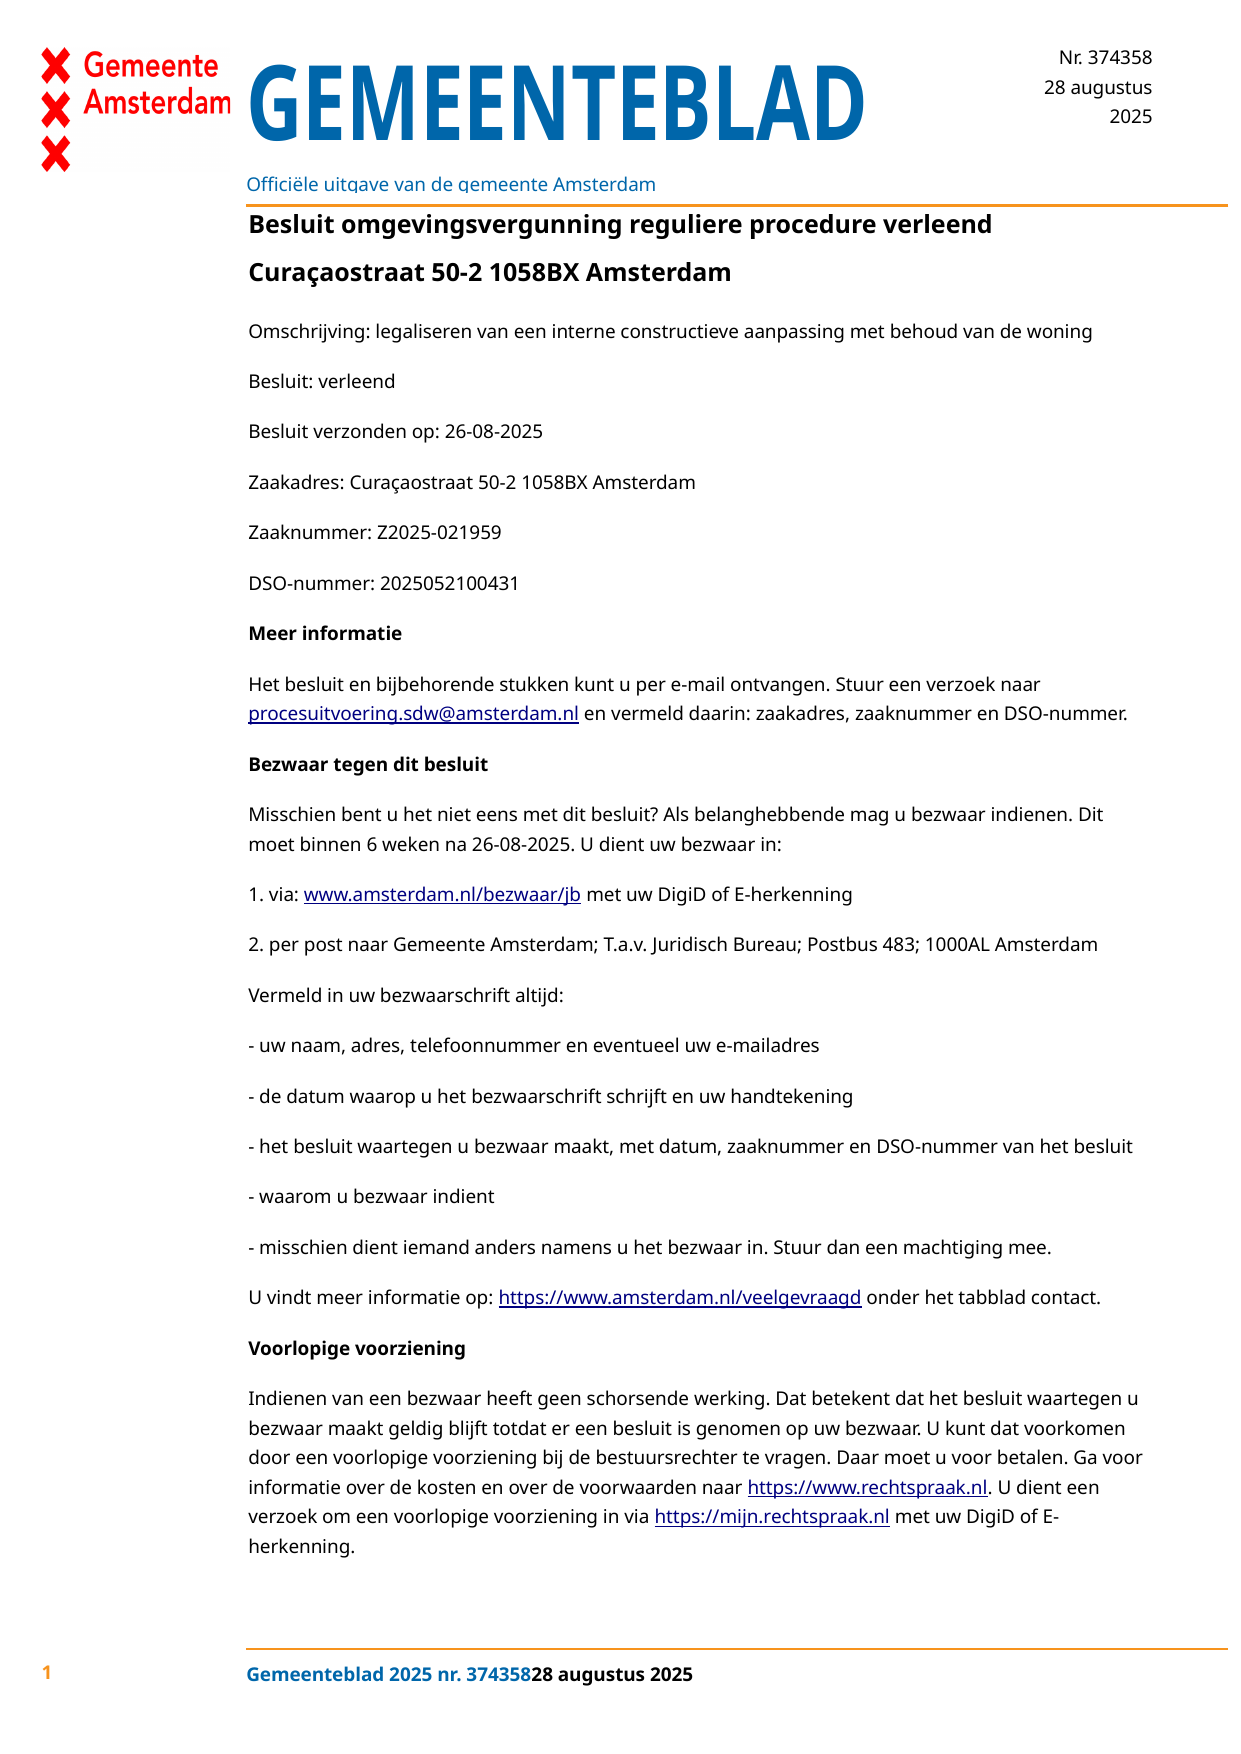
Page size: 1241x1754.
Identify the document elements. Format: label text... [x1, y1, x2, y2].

text Bezwaar tegen dit besluit [248, 751, 1152, 777]
text Besluit omgevingsvergunning reguliere procedure verleend Curaçaostraat 50-2 1058BX Amsterdam [248, 207, 1152, 288]
text 1. via: www.amsterdam.nl/bezwaar/jb met uw DigiD of E-herkenning [248, 881, 1152, 907]
text 2. per post naar Gemeente Amsterdam; T.a.v. Juridisch Bureau; Postbus 483; 1000AL Amsterdam [248, 932, 1152, 957]
text Omschrijving: legaliseren van een interne constructieve aanpassing met behoud van de woning [248, 318, 1152, 344]
text U vindt meer informatie op: https://www.amsterdam.nl/veelgevraagd onder het tabblad contact. [248, 1284, 1152, 1310]
text Besluit verzonden op: 26-08-2025 [248, 419, 1152, 444]
text Het besluit en bijbehorende stukken kunt u per e-mail ontvangen. Stuur een verzoek naar procesuitvoering.sdw@amsterdam.nl en vermeld daarin: zaakadres, zaaknummer en DSO-nummer. [248, 671, 1152, 726]
text DSO-nummer: 2025052100431 [248, 570, 1152, 596]
text - waarom u bezwaar indient [248, 1184, 1152, 1209]
text Meer informatie [248, 620, 1152, 646]
text Indienen van een bezwaar heeft geen schorsende werking. Dat betekent dat het besluit waartegen u bezwaar maakt geldig blijft totdat er een besluit is genomen op uw bezwaar. U kunt dat voorkomen door een voorlopige voorziening bij de bestuursrechter te vragen. Daar moet u voor betalen. Ga voor informatie over de kosten en over de voorwaarden naar https://www.rechtspraak.nl. U dient een verzoek om een voorlopige voorziening in via https://mijn.rechtspraak.nl met uw DigiD of E-herkenning. [248, 1385, 1152, 1559]
text - uw naam, adres, telefoonnummer en eventueel uw e-mailadres [248, 1032, 1152, 1058]
text - misschien dient iemand anders namens u het bezwaar in. Stuur dan een machtiging mee. [248, 1234, 1152, 1260]
text Vermeld in uw bezwaarschrift altijd: [248, 982, 1152, 1008]
text Zaaknummer: Z2025-021959 [248, 519, 1152, 545]
text - het besluit waartegen u bezwaar maakt, met datum, zaaknummer en DSO-nummer van het besluit [248, 1133, 1152, 1159]
text - de datum waarop u het bezwaarschrift schrijft en uw handtekening [248, 1083, 1152, 1109]
text Besluit: verleend [248, 368, 1152, 394]
picture [41, 47, 231, 172]
text Misschien bent u het niet eens met dit besluit? Als belanghebbende mag u bezwaar indienen. Dit moet binnen 6 weken na 26-08-2025. U dient uw bezwaar in: [248, 801, 1152, 857]
text Zaakadres: Curaçaostraat 50-2 1058BX Amsterdam [248, 469, 1152, 495]
text Voorlopige voorziening [248, 1335, 1152, 1361]
